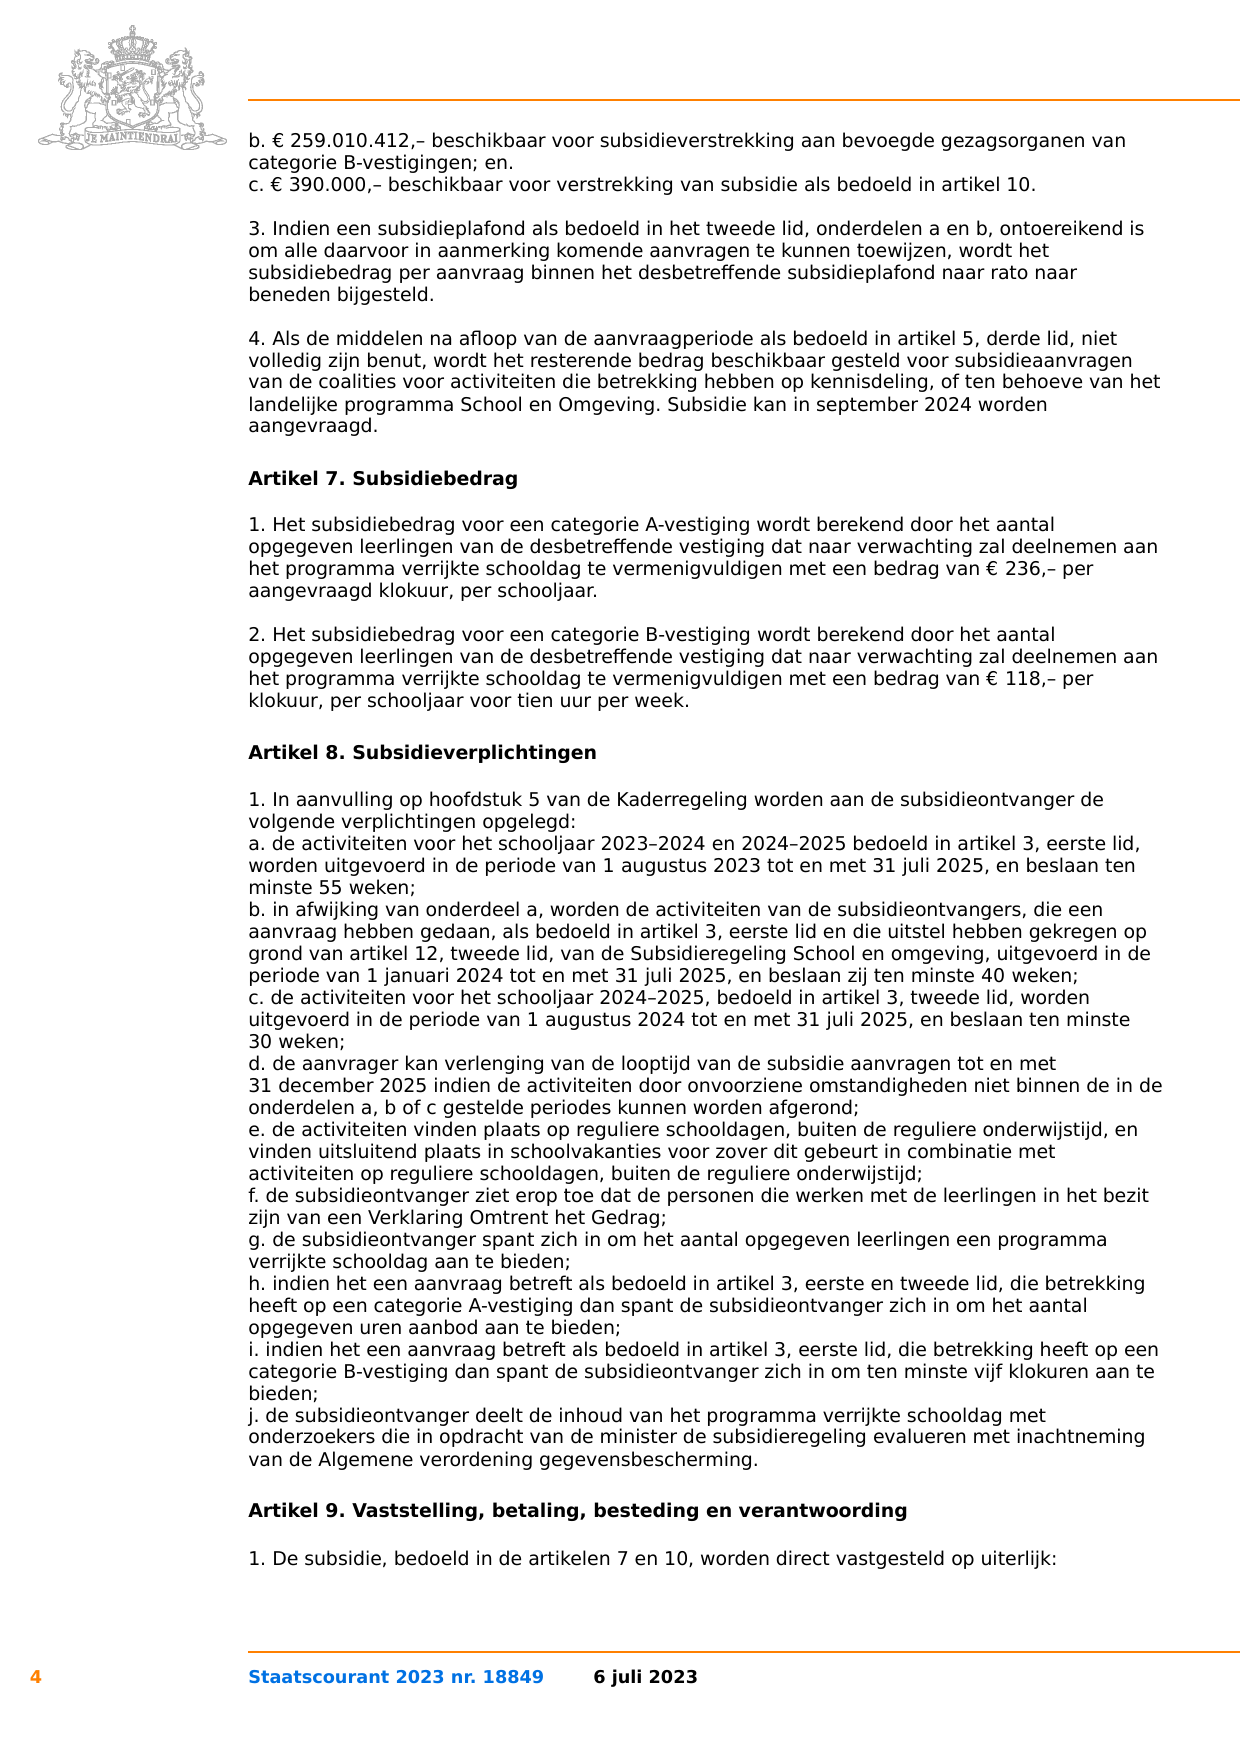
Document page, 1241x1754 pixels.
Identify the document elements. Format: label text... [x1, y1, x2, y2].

text c. € 390.000,– beschikbaar voor verstrekking van subsidie als bedoeld in artikel 10. [248, 174, 1163, 196]
text c. de activiteiten voor het schooljaar 2024–2025, bedoeld in artikel 3, tweede lid, worden uitgevoerd in de periode van 1 augustus 2024 tot en met 31 juli 2025, en beslaan ten minste 30 weken; [248, 987, 1163, 1053]
text j. de subsidieontvanger deelt de inhoud van het programma verrijkte schooldag met onderzoekers die in opdracht van de minister de subsidieregeling evalueren met inachtneming van de Algemene verordening gegevensbescherming. [248, 1404, 1163, 1470]
text 3. Indien een subsidieplafond als bedoeld in het tweede lid, onderdelen a en b, ontoereikend is om alle daarvoor in aanmerking komende aanvragen te kunnen toewijzen, wordt het subsidiebedrag per aanvraag binnen het desbetreffende subsidieplafond naar rato naar beneden bijgesteld. [248, 218, 1163, 306]
text b. € 259.010.412,– beschikbaar voor subsidieverstrekking aan bevoegde gezagsorganen van categorie B-vestigingen; en. [248, 130, 1163, 174]
picture [38, 25, 227, 150]
text 2. Het subsidiebedrag voor een categorie B-vestiging wordt berekend door het aantal opgegeven leerlingen van de desbetreffende vestiging dat naar verwachting zal deelnemen aan het programma verrijkte schooldag te vermenigvuldigen met een bedrag van € 118,– per klokuur, per schooljaar voor tien uur per week. [248, 624, 1163, 712]
text 1. De subsidie, bedoeld in de artikelen 7 en 10, worden direct vastgesteld op uiterlijk: [248, 1547, 1163, 1569]
text 4. Als de middelen na afloop van de aanvraagperiode als bedoeld in artikel 5, derde lid, niet volledig zijn benut, wordt het resterende bedrag beschikbaar gesteld voor subsidieaanvragen van de coalities voor activiteiten die betrekking hebben op kennisdeling, of ten behoeve van het landelijke programma School en Omgeving. Subsidie kan in september 2024 worden aangevraagd. [248, 327, 1163, 437]
text e. de activiteiten vinden plaats op reguliere schooldagen, buiten de reguliere onderwijstijd, en vinden uitsluitend plaats in schoolvakanties voor zover dit gebeurt in combinatie met activiteiten op reguliere schooldagen, buiten de reguliere onderwijstijd; [248, 1119, 1163, 1185]
text 1. Het subsidiebedrag voor een categorie A-vestiging wordt berekend door het aantal opgegeven leerlingen van de desbetreffende vestiging dat naar verwachting zal deelnemen aan het programma verrijkte schooldag te vermenigvuldigen met een bedrag van € 236,– per aangevraagd klokuur, per schooljaar. [248, 514, 1163, 602]
text g. de subsidieontvanger spant zich in om het aantal opgegeven leerlingen een programma verrijkte schooldag aan te bieden; [248, 1229, 1163, 1273]
text i. indien het een aanvraag betreft als bedoeld in artikel 3, eerste lid, die betrekking heeft op een categorie B-vestiging dan spant de subsidieontvanger zich in om ten minste vijf klokuren aan te bieden; [248, 1338, 1163, 1404]
text a. de activiteiten voor het schooljaar 2023–2024 en 2024–2025 bedoeld in artikel 3, eerste lid, worden uitgevoerd in de periode van 1 augustus 2023 tot en met 31 juli 2025, en beslaan ten minste 55 weken; [248, 833, 1163, 899]
text f. de subsidieontvanger ziet erop toe dat de personen die werken met de leerlingen in het bezit zijn van een Verklaring Omtrent het Gedrag; [248, 1185, 1163, 1229]
subtitle Artikel 8. Subsidieverplichtingen [248, 742, 1163, 764]
text 1. In aanvulling op hoofdstuk 5 van de Kaderregeling worden aan de subsidieontvanger de volgende verplichtingen opgelegd: [248, 789, 1163, 833]
text b. in afwijking van onderdeel a, worden de activiteiten van de subsidieontvangers, die een aanvraag hebben gedaan, als bedoeld in artikel 3, eerste lid en die uitstel hebben gekregen op grond van artikel 12, tweede lid, van de Subsidieregeling School en omgeving, uitgevoerd in de periode van 1 januari 2024 tot en met 31 juli 2025, en beslaan zij ten minste 40 weken; [248, 899, 1163, 987]
text d. de aanvrager kan verlenging van de looptijd van de subsidie aanvragen tot en met 31 december 2025 indien de activiteiten door onvoorziene omstandigheden niet binnen de in de onderdelen a, b of c gestelde periodes kunnen worden afgerond; [248, 1053, 1163, 1119]
subtitle Artikel 7. Subsidiebedrag [248, 467, 1163, 489]
subtitle Artikel 9. Vaststelling, betaling, besteding en verantwoording [248, 1500, 1163, 1522]
text h. indien het een aanvraag betreft als bedoeld in artikel 3, eerste en tweede lid, die betrekking heeft op een categorie A-vestiging dan spant de subsidieontvanger zich in om het aantal opgegeven uren aanbod aan te bieden; [248, 1273, 1163, 1338]
